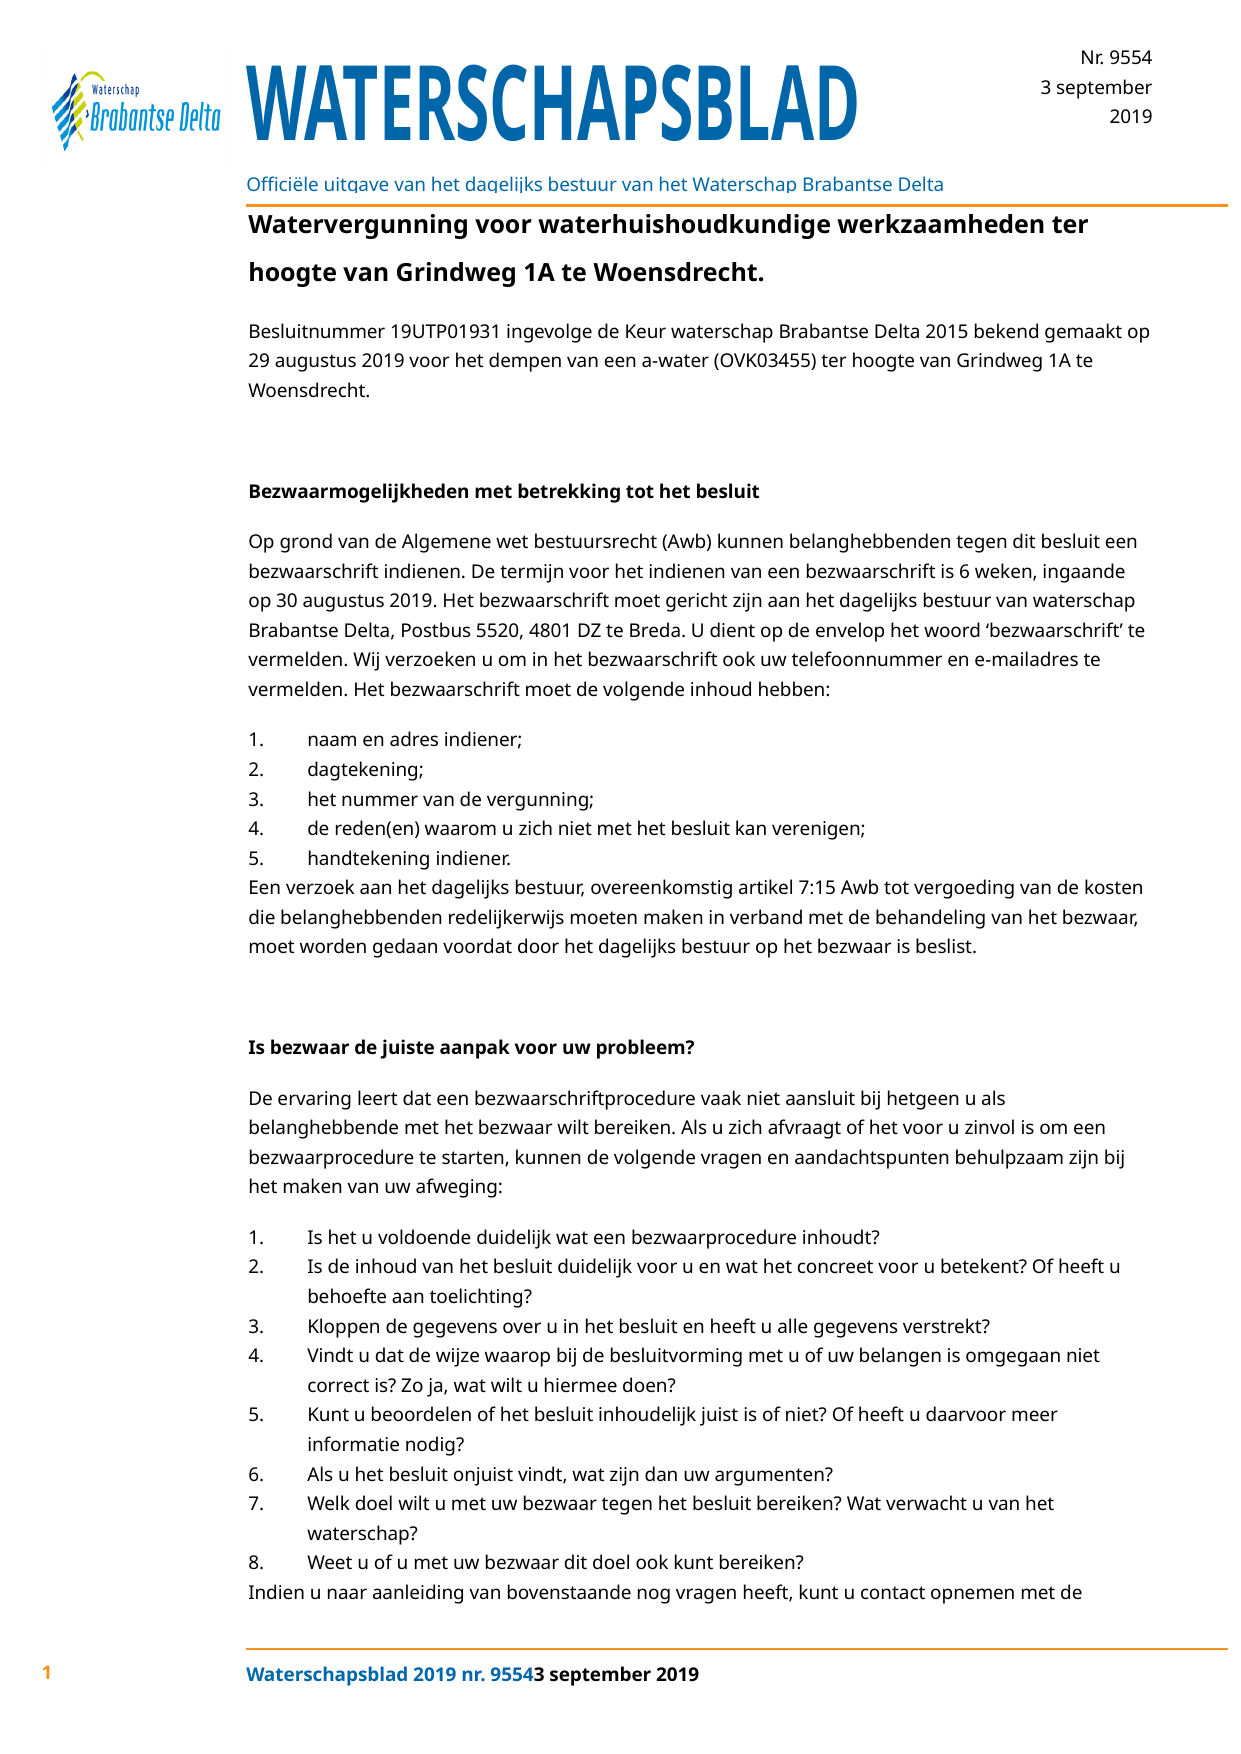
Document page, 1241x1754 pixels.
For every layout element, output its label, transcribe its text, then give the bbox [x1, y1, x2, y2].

list Is het u voldoende duidelijk wat een bezwaarprocedure inhoudt? [248, 1224, 1152, 1250]
text Bezwaarmogelijkheden met betrekking tot het besluit [248, 478, 1152, 504]
list naam en adres indiener; [248, 727, 1152, 752]
text De ervaring leert dat een bezwaarschriftprocedure vaak niet aansluit bij hetgeen u als belanghebbende met het bezwaar wilt bereiken. Als u zich afvraagt of het voor u zinvol is om een bezwaarprocedure te starten, kunnen de volgende vragen en aandachtspunten behulpzaam zijn bij het maken van uw afweging: [248, 1085, 1152, 1199]
text Besluitnummer 19UTP01931 ingevolge de Keur waterschap Brabantse Delta 2015 bekend gemaakt op 29 augustus 2019 voor het dempen van een a-water (OVK03455) ter hoogte van Grindweg 1A te Woensdrecht. [248, 318, 1152, 403]
list handtekening indiener. [248, 845, 1152, 871]
text Op grond van de Algemene wet bestuursrecht (Awb) kunnen belanghebbenden tegen dit besluit een bezwaarschrift indienen. De termijn voor het indienen van een bezwaarschrift is 6 weken, ingaande op 30 augustus 2019. Het bezwaarschrift moet gericht zijn aan het dagelijks bestuur van waterschap Brabantse Delta, Postbus 5520, 4801 DZ te Breda. U dient op de envelop het woord ‘bezwaarschrift’ te vermelden. Wij verzoeken u om in het bezwaarschrift ook uw telefoonnummer en e‑mailadres te vermelden. Het bezwaarschrift moet de volgende inhoud hebben: [248, 528, 1152, 702]
list de reden(en) waarom u zich niet met het besluit kan verenigen; [248, 815, 1152, 841]
list Als u het besluit onjuist vindt, wat zijn dan uw argumenten? [248, 1461, 1152, 1487]
list Weet u of u met uw bezwaar dit doel ook kunt bereiken? [248, 1549, 1152, 1575]
text Watervergunning voor waterhuishoudkundige werkzaamheden ter hoogte van Grindweg 1A te Woensdrecht. [248, 207, 1152, 288]
text Is bezwaar de juiste aanpak voor uw probleem? [248, 1034, 1152, 1060]
list Is de inhoud van het besluit duidelijk voor u en wat het concreet voor u betekent? Of heeft u behoefte aan toelichting? [248, 1254, 1152, 1309]
picture [41, 47, 231, 172]
list het nummer van de vergunning; [248, 786, 1152, 812]
list Vindt u dat de wijze waarop bij de besluitvorming met u of uw belangen is omgegaan niet correct is? Zo ja, wat wilt u hiermee doen? [248, 1342, 1152, 1398]
text Een verzoek aan het dagelijks bestuur, overeenkomstig artikel 7:15 Awb tot vergoeding van de kosten die belanghebbenden redelijkerwijs moeten maken in verband met de behandeling van het bezwaar, moet worden gedaan voordat door het dagelijks bestuur op het bezwaar is beslist. [248, 874, 1152, 959]
text Indien u naar aanleiding van bovenstaande nog vragen heeft, kunt u contact opnemen met de [248, 1579, 1152, 1605]
list dagtekening; [248, 756, 1152, 782]
list Kloppen de gegevens over u in het besluit en heeft u alle gegevens verstrekt? [248, 1313, 1152, 1339]
list Kunt u beoordelen of het besluit inhoudelijk juist is of niet? Of heeft u daarvoor meer informatie nodig? [248, 1402, 1152, 1457]
list Welk doel wilt u met uw bezwaar tegen het besluit bereiken? Wat verwacht u van het waterschap? [248, 1490, 1152, 1546]
